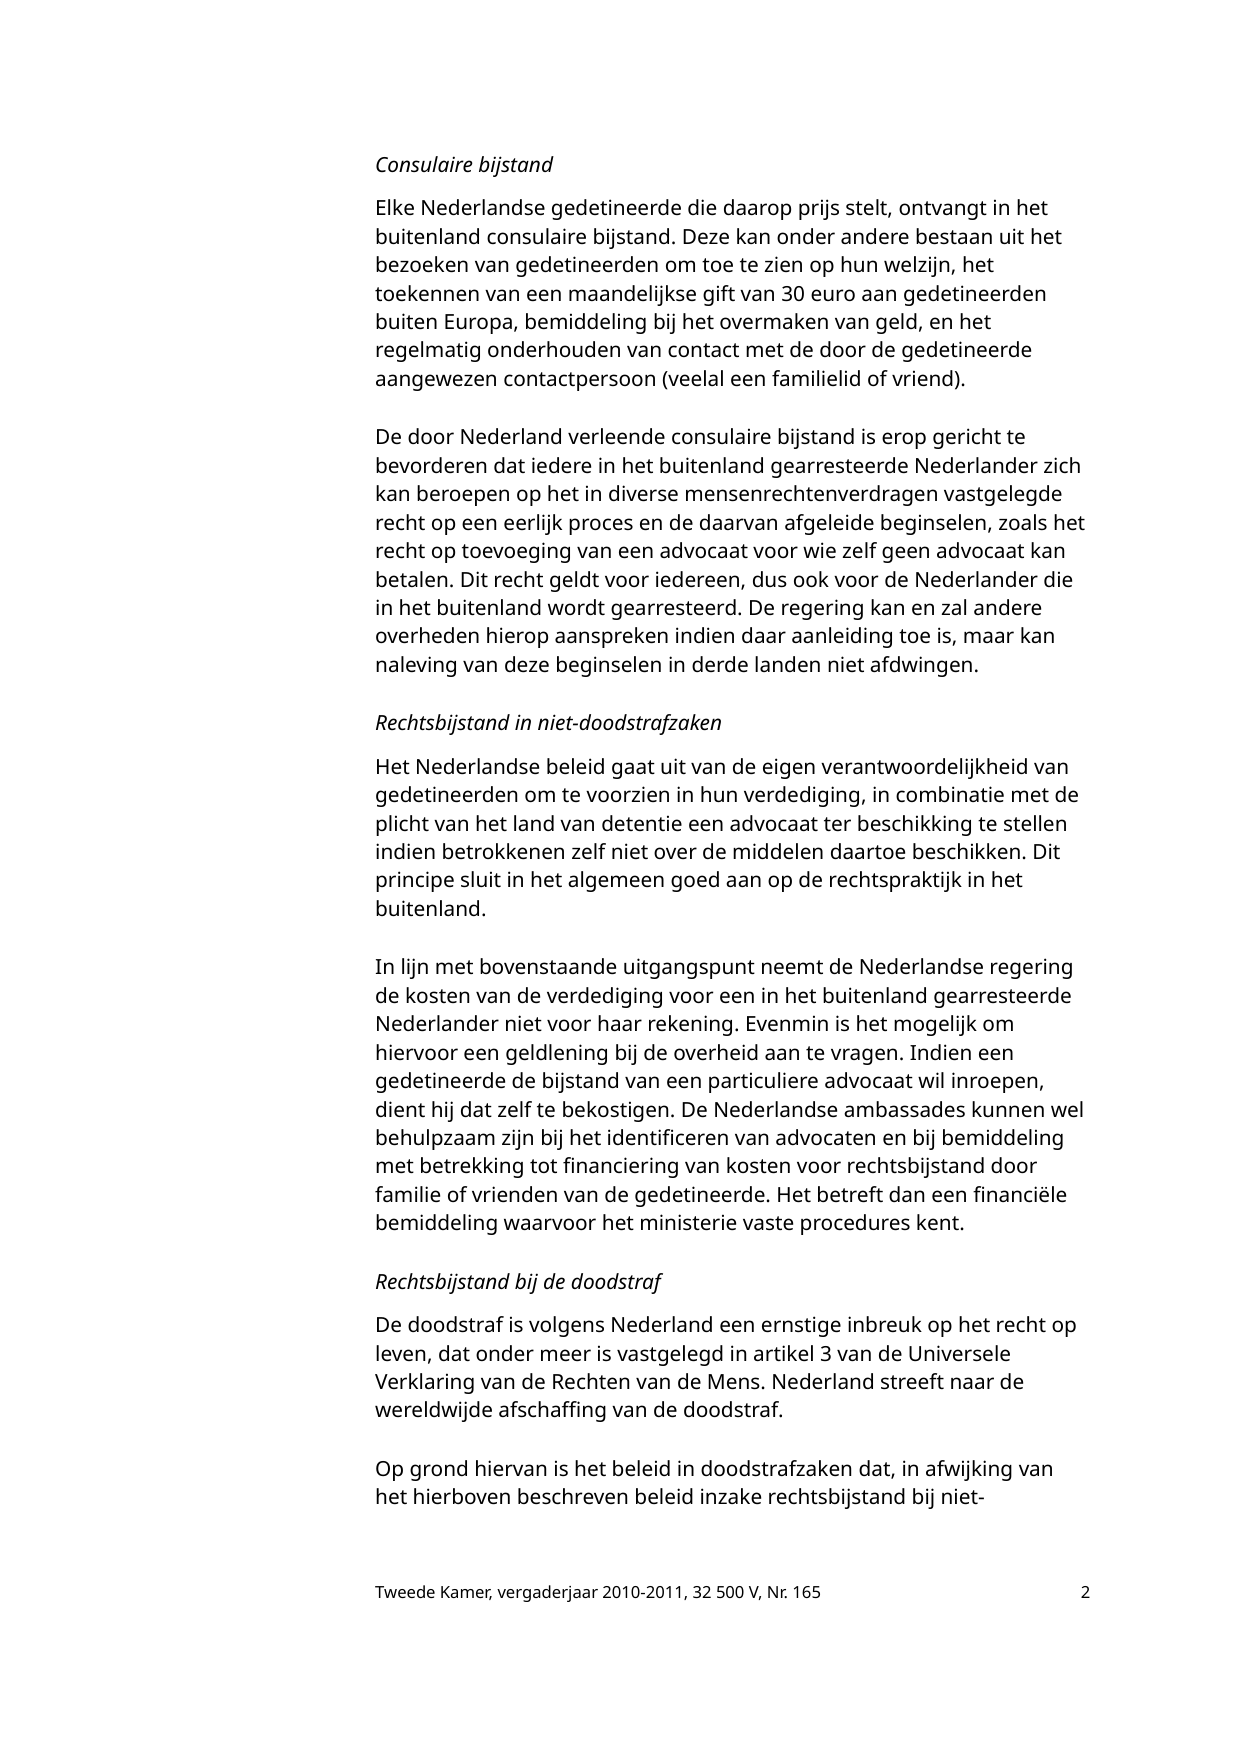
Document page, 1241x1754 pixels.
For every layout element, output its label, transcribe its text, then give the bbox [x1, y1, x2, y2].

text In lijn met bovenstaande uitgangspunt neemt de Nederlandse regering de kosten van de verdediging voor een in het buitenland gearresteerde Nederlander niet voor haar rekening. Evenmin is het mogelijk om hiervoor een geldlening bij de overheid aan te vragen. Indien een gedetineerde de bijstand van een particuliere advocaat wil inroepen, dient hij dat zelf te bekostigen. De Nederlandse ambassades kunnen wel behulpzaam zijn bij het identificeren van advocaten en bij bemiddeling met betrekking tot financiering van kosten voor rechtsbijstand door familie of vrienden van de gedetineerde. Het betreft dan een financiële bemiddeling waarvoor het ministerie vaste procedures kent. [375, 952, 1090, 1237]
text De doodstraf is volgens Nederland een ernstige inbreuk op het recht op leven, dat onder meer is vastgelegd in artikel 3 van de Universele Verklaring van de Rechten van de Mens. Nederland streeft naar de wereldwijde afschaffing van de doodstraf. [375, 1310, 1090, 1424]
text Elke Nederlandse gedetineerde die daarop prijs stelt, ontvangt in het buitenland consulaire bijstand. Deze kan onder andere bestaan uit het bezoeken van gedetineerden om toe te zien op hun welzijn, het toekennen van een maandelijkse gift van 30 euro aan gedetineerden buiten Europa, bemiddeling bij het overmaken van geld, en het regelmatig onderhouden van contact met de door de gedetineerde aangewezen contactpersoon (veelal een familielid of vriend). [375, 193, 1090, 392]
text Op grond hiervan is het beleid in doodstrafzaken dat, in afwijking van het hierboven beschreven beleid inzake rechtsbijstand bij niet- [375, 1454, 1090, 1511]
text Consulaire bijstand [375, 150, 1090, 178]
text Rechtsbijstand in niet-doodstrafzaken [375, 708, 1090, 737]
text Rechtsbijstand bij de doodstraf [375, 1267, 1090, 1295]
text Het Nederlandse beleid gaat uit van de eigen verantwoordelijkheid van gedetineerden om te voorzien in hun verdediging, in combinatie met de plicht van het land van detentie een advocaat ter beschikking te stellen indien betrokkenen zelf niet over de middelen daartoe beschikken. Dit principe sluit in het algemeen goed aan op de rechtspraktijk in het buitenland. [375, 752, 1090, 922]
text De door Nederland verleende consulaire bijstand is erop gericht te bevorderen dat iedere in het buitenland gearresteerde Nederlander zich kan beroepen op het in diverse mensenrechtenverdragen vastgelegde recht op een eerlijk proces en de daarvan afgeleide beginselen, zoals het recht op toevoeging van een advocaat voor wie zelf geen advocaat kan betalen. Dit recht geldt voor iedereen, dus ook voor de Nederlander die in het buitenland wordt gearresteerd. De regering kan en zal andere overheden hierop aanspreken indien daar aanleiding toe is, maar kan naleving van deze beginselen in derde landen niet afdwingen. [375, 422, 1090, 678]
